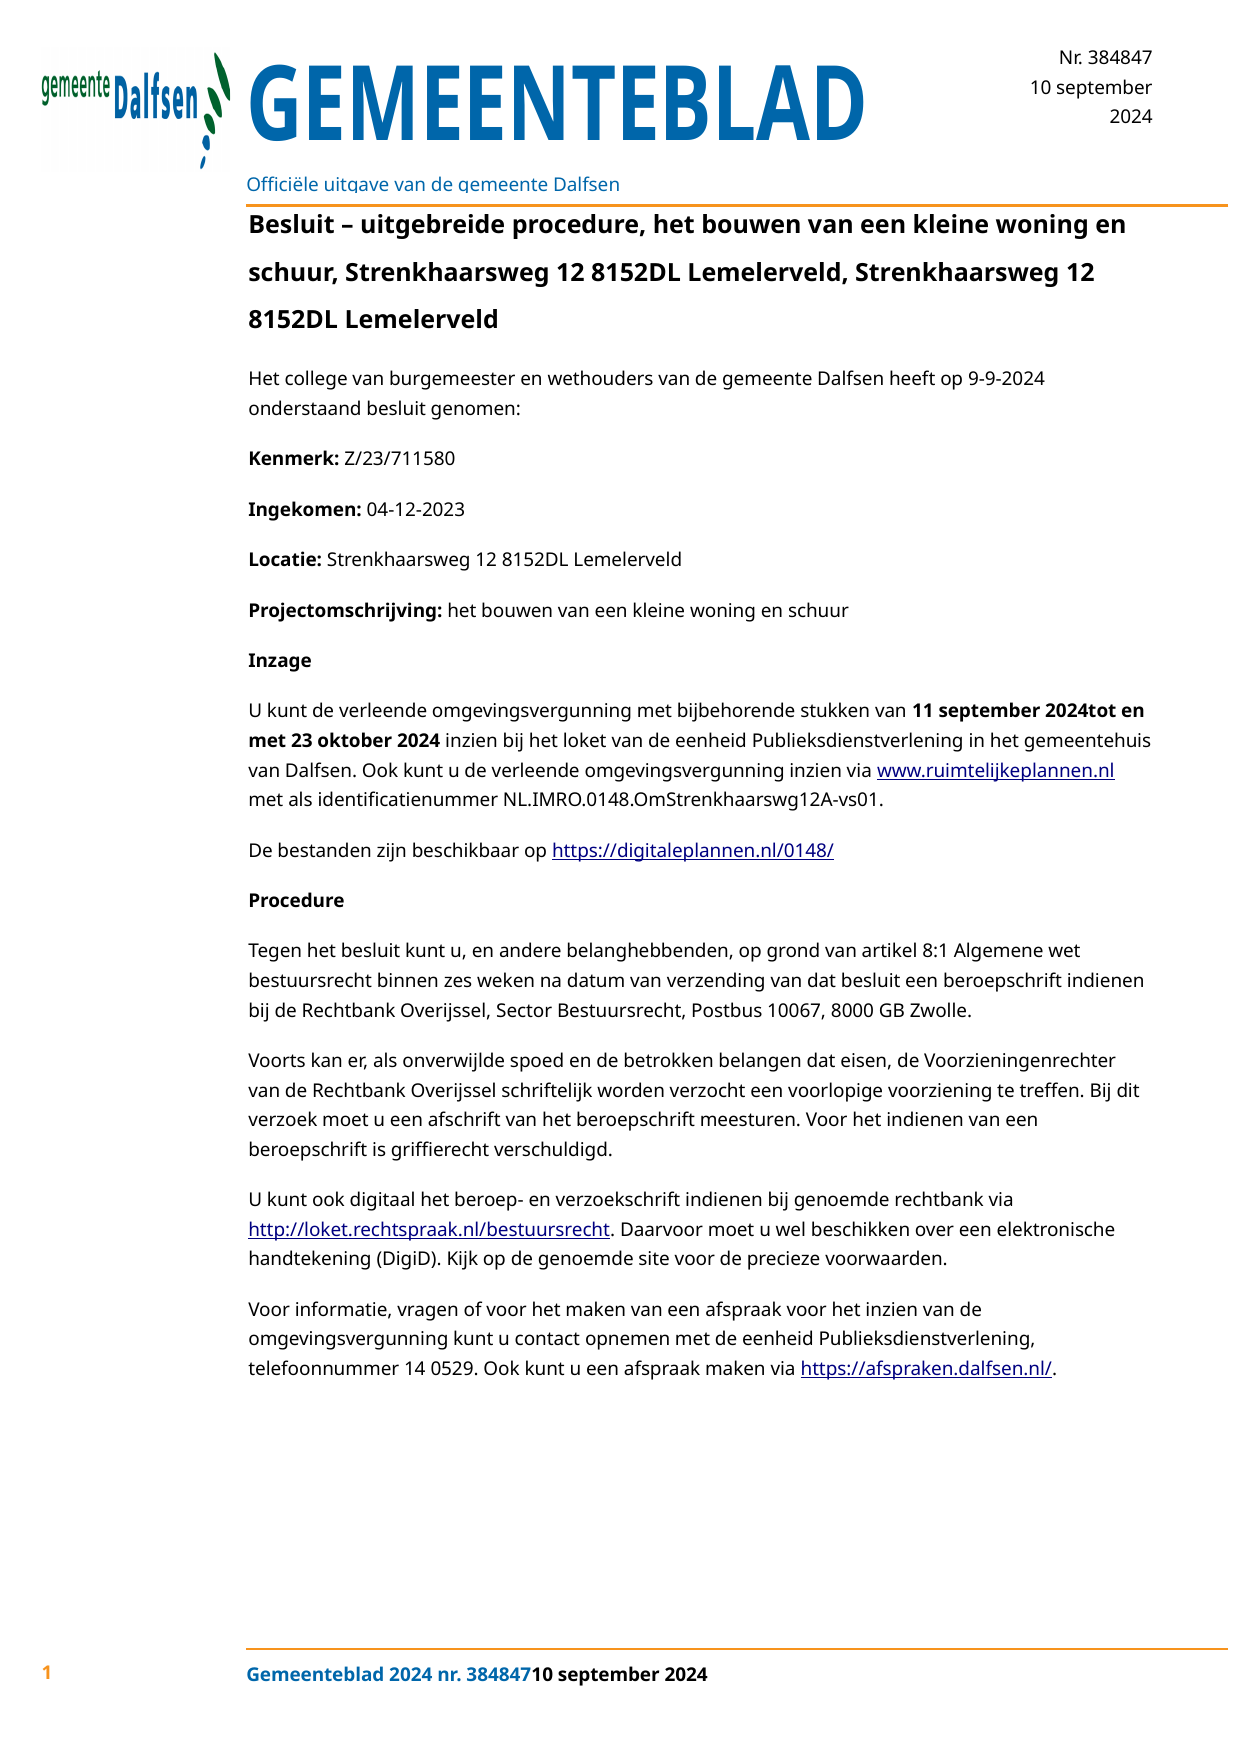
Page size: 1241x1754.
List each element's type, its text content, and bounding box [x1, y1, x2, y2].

text Inzage [248, 647, 1152, 673]
picture [41, 47, 231, 172]
text Voorts kan er, als onverwijlde spoed en de betrokken belangen dat eisen, de Voorzieningenrechter van de Rechtbank Overijssel schriftelijk worden verzocht een voorlopige voorziening te treffen. Bij dit verzoek moet u een afschrift van het beroepschrift meesturen. Voor het indienen van een beroepschrift is griffierecht verschuldigd. [248, 1047, 1152, 1162]
text De bestanden zijn beschikbaar op https://digitaleplannen.nl/0148/ [248, 837, 1152, 862]
text Kenmerk: Z/23/711580 [248, 446, 1152, 471]
text Besluit – uitgebreide procedure, het bouwen van een kleine woning en schuur, Strenkhaarsweg 12 8152DL Lemelerveld, Strenkhaarsweg 12 8152DL Lemelerveld [248, 207, 1152, 336]
text Procedure [248, 887, 1152, 913]
text U kunt ook digitaal het beroep- en verzoekschrift indienen bij genoemde rechtbank via http://loket.rechtspraak.nl/bestuursrecht. Daarvoor moet u wel beschikken over een elektronische handtekening (DigiD). Kijk op de genoemde site voor de precieze voorwaarden. [248, 1186, 1152, 1271]
text U kunt de verleende omgevingsvergunning met bijbehorende stukken van 11 september 2024tot en met 23 oktober 2024 inzien bij het loket van de eenheid Publieksdienstverlening in het gemeentehuis van Dalfsen. Ook kunt u de verleende omgevingsvergunning inzien via www.ruimtelijkeplannen.nl met als identificatienummer NL.IMRO.0148.OmStrenkhaarswg12A-vs01. [248, 698, 1152, 812]
text Het college van burgemeester en wethouders van de gemeente Dalfsen heeft op 9-9-2024 onderstaand besluit genomen: [248, 366, 1152, 421]
text Locatie: Strenkhaarsweg 12 8152DL Lemelerveld [248, 546, 1152, 572]
text Voor informatie, vragen of voor het maken van een afspraak voor het inzien van de omgevingsvergunning kunt u contact opnemen met de eenheid Publieksdienstverlening, telefoonnummer 14 0529. Ook kunt u een afspraak maken via https://afspraken.dalfsen.nl/. [248, 1296, 1152, 1381]
text Projectomschrijving: het bouwen van een kleine woning en schuur [248, 597, 1152, 622]
text Ingekomen: 04-12-2023 [248, 496, 1152, 522]
text Tegen het besluit kunt u, en andere belanghebbenden, op grond van artikel 8:1 Algemene wet bestuursrecht binnen zes weken na datum van verzending van dat besluit een beroepschrift indienen bij de Rechtbank Overijssel, Sector Bestuursrecht, Postbus 10067, 8000 GB Zwolle. [248, 938, 1152, 1022]
